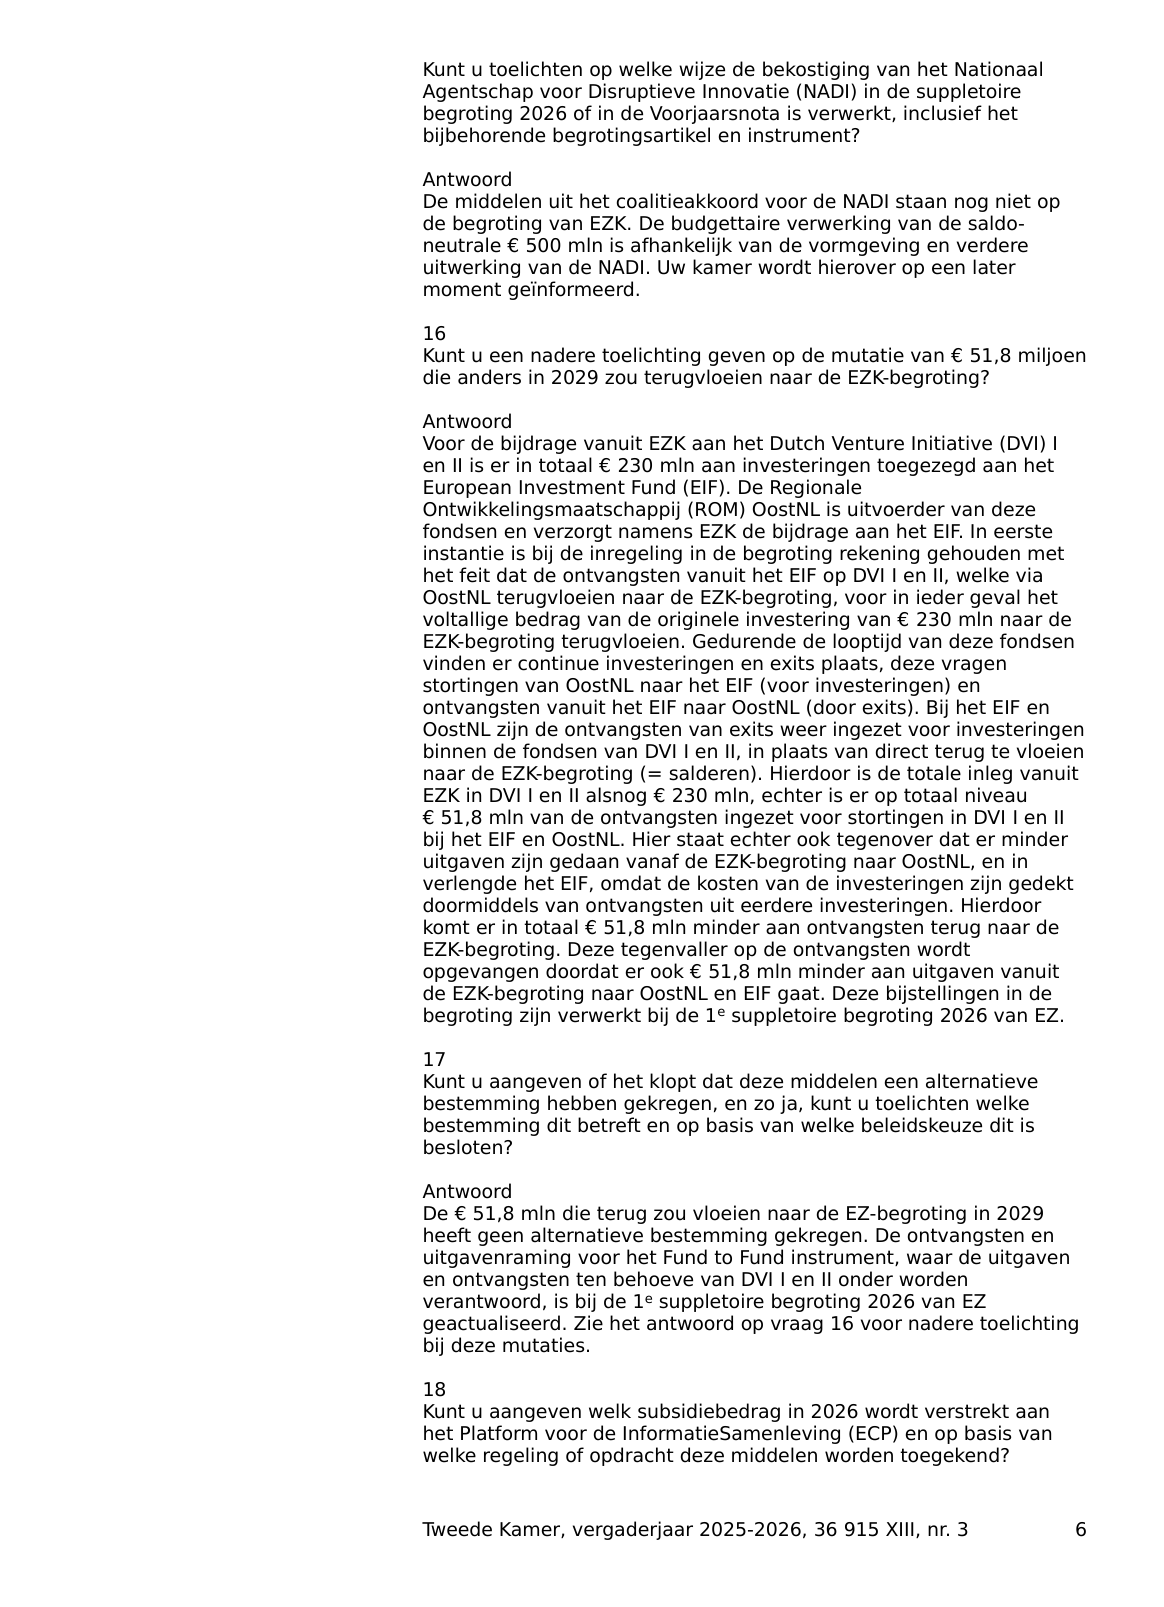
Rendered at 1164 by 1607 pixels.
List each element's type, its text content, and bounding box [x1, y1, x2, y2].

text Antwoord [422, 1181, 1087, 1203]
text Kunt u een nadere toelichting geven op de mutatie van € 51,8 miljoen die anders in 2029 zou terugvloeien naar de EZK-begroting? [422, 345, 1087, 389]
text Antwoord [422, 169, 1087, 191]
text 16 [422, 323, 1087, 345]
text Voor de bijdrage vanuit EZK aan het Dutch Venture Initiative (DVI) I en II is er in totaal € 230 mln aan investeringen toegezegd aan het European Investment Fund (EIF). De Regionale Ontwikkelingsmaatschappij (ROM) OostNL is uitvoerder van deze fondsen en verzorgt namens EZK de bijdrage aan het EIF. In eerste instantie is bij de inregeling in de begroting rekening gehouden met het feit dat de ontvangsten vanuit het EIF op DVI I en II, welke via OostNL terugvloeien naar de EZK-begroting, voor in ieder geval het voltallige bedrag van de originele investering van € 230 mln naar de EZK-begroting terugvloeien. Gedurende de looptijd van deze fondsen vinden er continue investeringen en exits plaats, deze vragen stortingen van OostNL naar het EIF (voor investeringen) en ontvangsten vanuit het EIF naar OostNL (door exits). Bij het EIF en OostNL zijn de ontvangsten van exits weer ingezet voor investeringen binnen de fondsen van DVI I en II, in plaats van direct terug te vloeien naar de EZK-begroting (= salderen). Hierdoor is de totale inleg vanuit EZK in DVI I en II alsnog € 230 mln, echter is er op totaal niveau € 51,8 mln van de ontvangsten ingezet voor stortingen in DVI I en II bij het EIF en OostNL. Hier staat echter ook tegenover dat er minder uitgaven zijn gedaan vanaf de EZK-begroting naar OostNL, en in verlengde het EIF, omdat de kosten van de investeringen zijn gedekt doormiddels van ontvangsten uit eerdere investeringen. Hierdoor komt er in totaal € 51,8 mln minder aan ontvangsten terug naar de EZK-begroting. Deze tegenvaller op de ontvangsten wordt opgevangen doordat er ook € 51,8 mln minder aan uitgaven vanuit de EZK-begroting naar OostNL en EIF gaat. Deze bijstellingen in de begroting zijn verwerkt bij de 1e suppletoire begroting 2026 van EZ. [422, 433, 1087, 1027]
text De € 51,8 mln die terug zou vloeien naar de EZ-begroting in 2029 heeft geen alternatieve bestemming gekregen. De ontvangsten en uitgavenraming voor het Fund to Fund instrument, waar de uitgaven en ontvangsten ten behoeve van DVI I en II onder worden verantwoord, is bij de 1e suppletoire begroting 2026 van EZ geactualiseerd. Zie het antwoord op vraag 16 voor nadere toelichting bij deze mutaties. [422, 1203, 1087, 1357]
text Antwoord [422, 411, 1087, 433]
text Kunt u toelichten op welke wijze de bekostiging van het Nationaal Agentschap voor Disruptieve Innovatie (NADI) in de suppletoire begroting 2026 of in de Voorjaarsnota is verwerkt, inclusief het bijbehorende begrotingsartikel en instrument? [422, 59, 1087, 147]
text Kunt u aangeven of het klopt dat deze middelen een alternatieve bestemming hebben gekregen, en zo ja, kunt u toelichten welke bestemming dit betreft en op basis van welke beleidskeuze dit is besloten? [422, 1071, 1087, 1159]
text Kunt u aangeven welk subsidiebedrag in 2026 wordt verstrekt aan het Platform voor de InformatieSamenleving (ECP) en op basis van welke regeling of opdracht deze middelen worden toegekend? [422, 1401, 1087, 1467]
text De middelen uit het coalitieakkoord voor de NADI staan nog niet op de begroting van EZK. De budgettaire verwerking van de saldo-neutrale € 500 mln is afhankelijk van de vormgeving en verdere uitwerking van de NADI. Uw kamer wordt hierover op een later moment geïnformeerd. [422, 191, 1087, 301]
text 17 [422, 1049, 1087, 1071]
text 18 [422, 1379, 1087, 1401]
